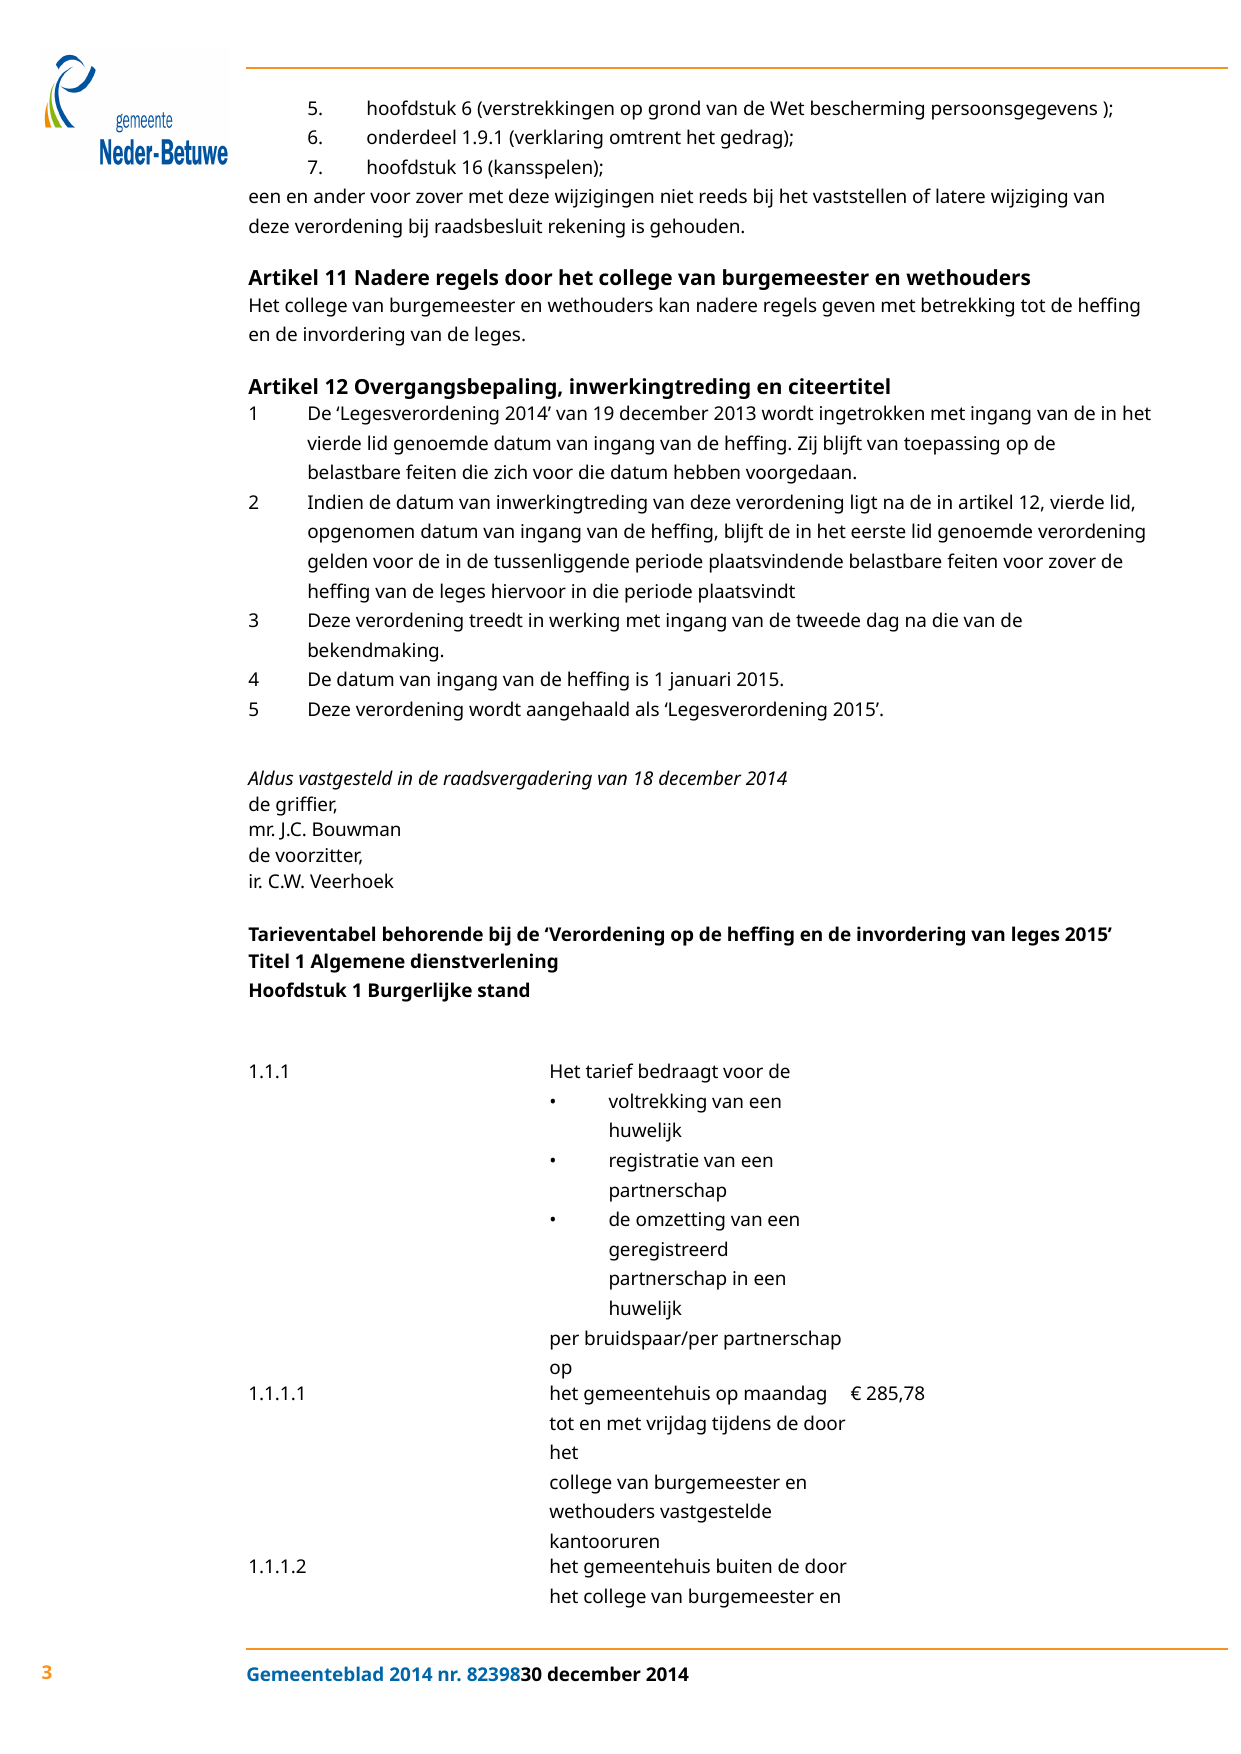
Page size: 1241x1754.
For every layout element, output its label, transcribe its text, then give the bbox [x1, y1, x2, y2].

list Indien de datum van inwerkingtreding van deze verordening ligt na de in artikel 12, vierde lid, opgenomen datum van ingang van de heffing, blijft de in het eerste lid genoemde verordening gelden voor de in de tussenliggende periode plaatsvindende belastbare feiten voor zover de heffing van de leges hiervoor in die periode plaatsvindt [248, 489, 1152, 604]
text Tarieventabel behorende bij de ‘Verordening op de heffing en de invordering van leges 2015’ [248, 919, 1152, 948]
text Het college van burgemeester en wethouders kan nadere regels geven met betrekking tot de heffing en de invordering van de leges. [248, 292, 1152, 347]
table_cell [850, 1059, 1152, 1380]
list onderdeel 1.9.1 (verklaring omtrent het gedrag); [307, 124, 1152, 150]
text Titel 1 Algemene dienstverlening [248, 948, 1152, 974]
table_cell 1.1.1.2 [248, 1554, 549, 1609]
table_cell € 285,78 [850, 1380, 1152, 1554]
text Aldus vastgesteld in de raadsvergadering van 18 december 2014 [248, 765, 1152, 791]
text de griffier, [248, 791, 1152, 817]
text een en ander voor zover met deze wijzigingen niet reeds bij het vaststellen of latere wijziging van deze verordening bij raadsbesluit rekening is gehouden. [248, 183, 1152, 239]
table_cell Het tarief bedraagt voor de voltrekking van een huwelijk registratie van een partnerschap de omzetting van een geregistreerd partnerschap in een huwelijk per bruidspaar/per partnerschap op [549, 1059, 850, 1380]
table_cell het gemeentehuis buiten de door het college van burgemeester en [549, 1554, 850, 1609]
text Artikel 12 Overgangsbepaling, inwerkingtreding en citeertitel [248, 372, 1152, 400]
table_header [248, 1033, 549, 1058]
text de voorzitter, [248, 842, 1152, 868]
picture [41, 47, 231, 172]
text ir. C.W. Veerhoek [248, 868, 1152, 894]
list hoofdstuk 6 (verstrekkingen op grond van de Wet bescherming persoonsgegevens ); [307, 95, 1152, 121]
table_cell [850, 1554, 1152, 1609]
table_header [850, 1033, 1152, 1058]
table_cell 1.1.1.1 [248, 1380, 549, 1554]
text Artikel 11 Nadere regels door het college van burgemeester en wethouders [248, 263, 1152, 292]
list Deze verordening wordt aangehaald als ‘Legesverordening 2015’. [248, 696, 1152, 722]
table_cell het gemeentehuis op maandag tot en met vrijdag tijdens de door het college van burgemeester en wethouders vastgestelde kantooruren [549, 1380, 850, 1554]
text mr. J.C. Bouwman [248, 817, 1152, 842]
table_header [549, 1033, 850, 1058]
list hoofdstuk 16 (kansspelen); [307, 154, 1152, 180]
list Deze verordening treedt in werking met ingang van de tweede dag na die van de bekendmaking. [248, 607, 1152, 663]
text Hoofdstuk 1 Burgerlijke stand [248, 977, 1152, 1003]
list De datum van ingang van de heffing is 1 januari 2015. [248, 667, 1152, 692]
table_cell 1.1.1 [248, 1059, 549, 1380]
list De ‘Legesverordening 2014’ van 19 december 2013 wordt ingetrokken met ingang van de in het vierde lid genoemde datum van ingang van de heffing. Zij blijft van toepassing op de belastbare feiten die zich voor die datum hebben voorgedaan. [248, 400, 1152, 485]
